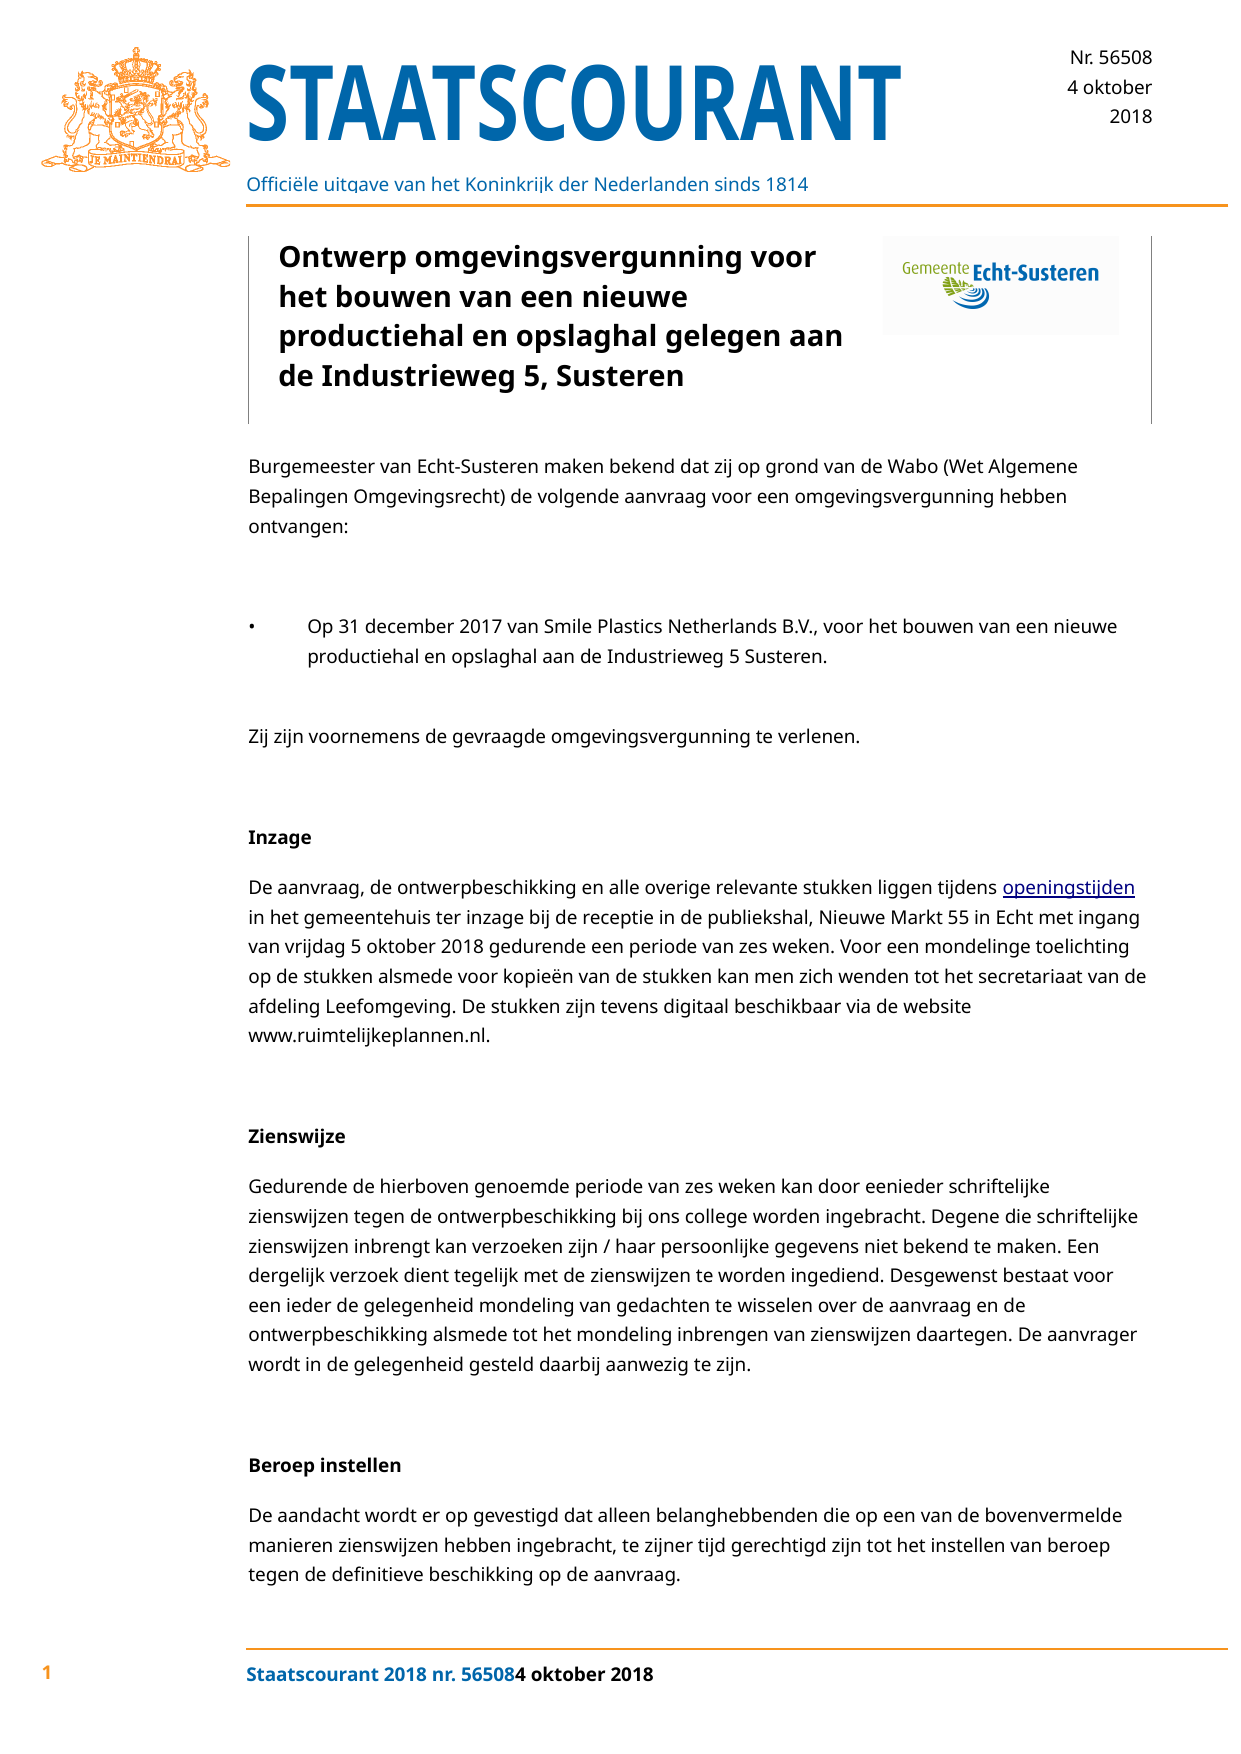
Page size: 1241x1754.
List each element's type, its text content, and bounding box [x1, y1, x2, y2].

text De aanvraag, de ontwerpbeschikking en alle overige relevante stukken liggen tijdens openingstijden in het gemeentehuis ter inzage bij de receptie in de publiekshal, Nieuwe Markt 55 in Echt met ingang van vrijdag 5 oktober 2018 gedurende een periode van zes weken. Voor een mondelinge toelichting op de stukken alsmede voor kopieën van de stukken kan men zich wenden tot het secretariaat van de afdeling Leefomgeving. De stukken zijn tevens digitaal beschikbaar via de website www.ruimtelijkeplannen.nl. [248, 874, 1152, 1048]
text De aandacht wordt er op gevestigd dat alleen belanghebbenden die op een van de bovenvermelde manieren zienswijzen hebben ingebracht, te zijner tijd gerechtigd zijn tot het instellen van beroep tegen de definitieve beschikking op de aanvraag. [248, 1502, 1152, 1587]
picture [41, 47, 231, 172]
text Beroep instellen [248, 1452, 1152, 1478]
text Gedurende de hierboven genoemde periode van zes weken kan door eenieder schriftelijke zienswijzen tegen de ontwerpbeschikking bij ons college worden ingebracht. Degene die schriftelijke zienswijzen inbrengt kan verzoeken zijn / haar persoonlijke gegevens niet bekend te maken. Een dergelijk verzoek dient tegelijk met de zienswijzen te worden ingediend. Desgewenst bestaat voor een ieder de gelegenheid mondeling van gedachten te wisselen over de aanvraag en de ontwerpbeschikking alsmede tot het mondeling inbrengen van zienswijzen daartegen. De aanvrager wordt in de gelegenheid gesteld daarbij aanwezig te zijn. [248, 1174, 1152, 1377]
table_header Ontwerp omgevingsvergunning voor het bouwen van een nieuwe productiehal en opslaghal gelegen aan de Industrieweg 5, Susteren [249, 236, 850, 424]
list Op 31 december 2017 van Smile Plastics Netherlands B.V., voor het bouwen van een nieuwe productiehal en opslaghal aan de Industrieweg 5 Susteren. [248, 614, 1152, 669]
picture [882, 236, 1119, 335]
table_header [850, 236, 1151, 424]
text Zienswijze [248, 1123, 1152, 1149]
text Inzage [248, 824, 1152, 850]
text Zij zijn voornemens de gevraagde omgevingsvergunning te verlenen. [248, 723, 1152, 749]
text Burgemeester van Echt-Susteren maken bekend dat zij op grond van de Wabo (Wet Algemene Bepalingen Omgevingsrecht) de volgende aanvraag voor een omgevingsvergunning hebben ontvangen: [248, 454, 1152, 538]
